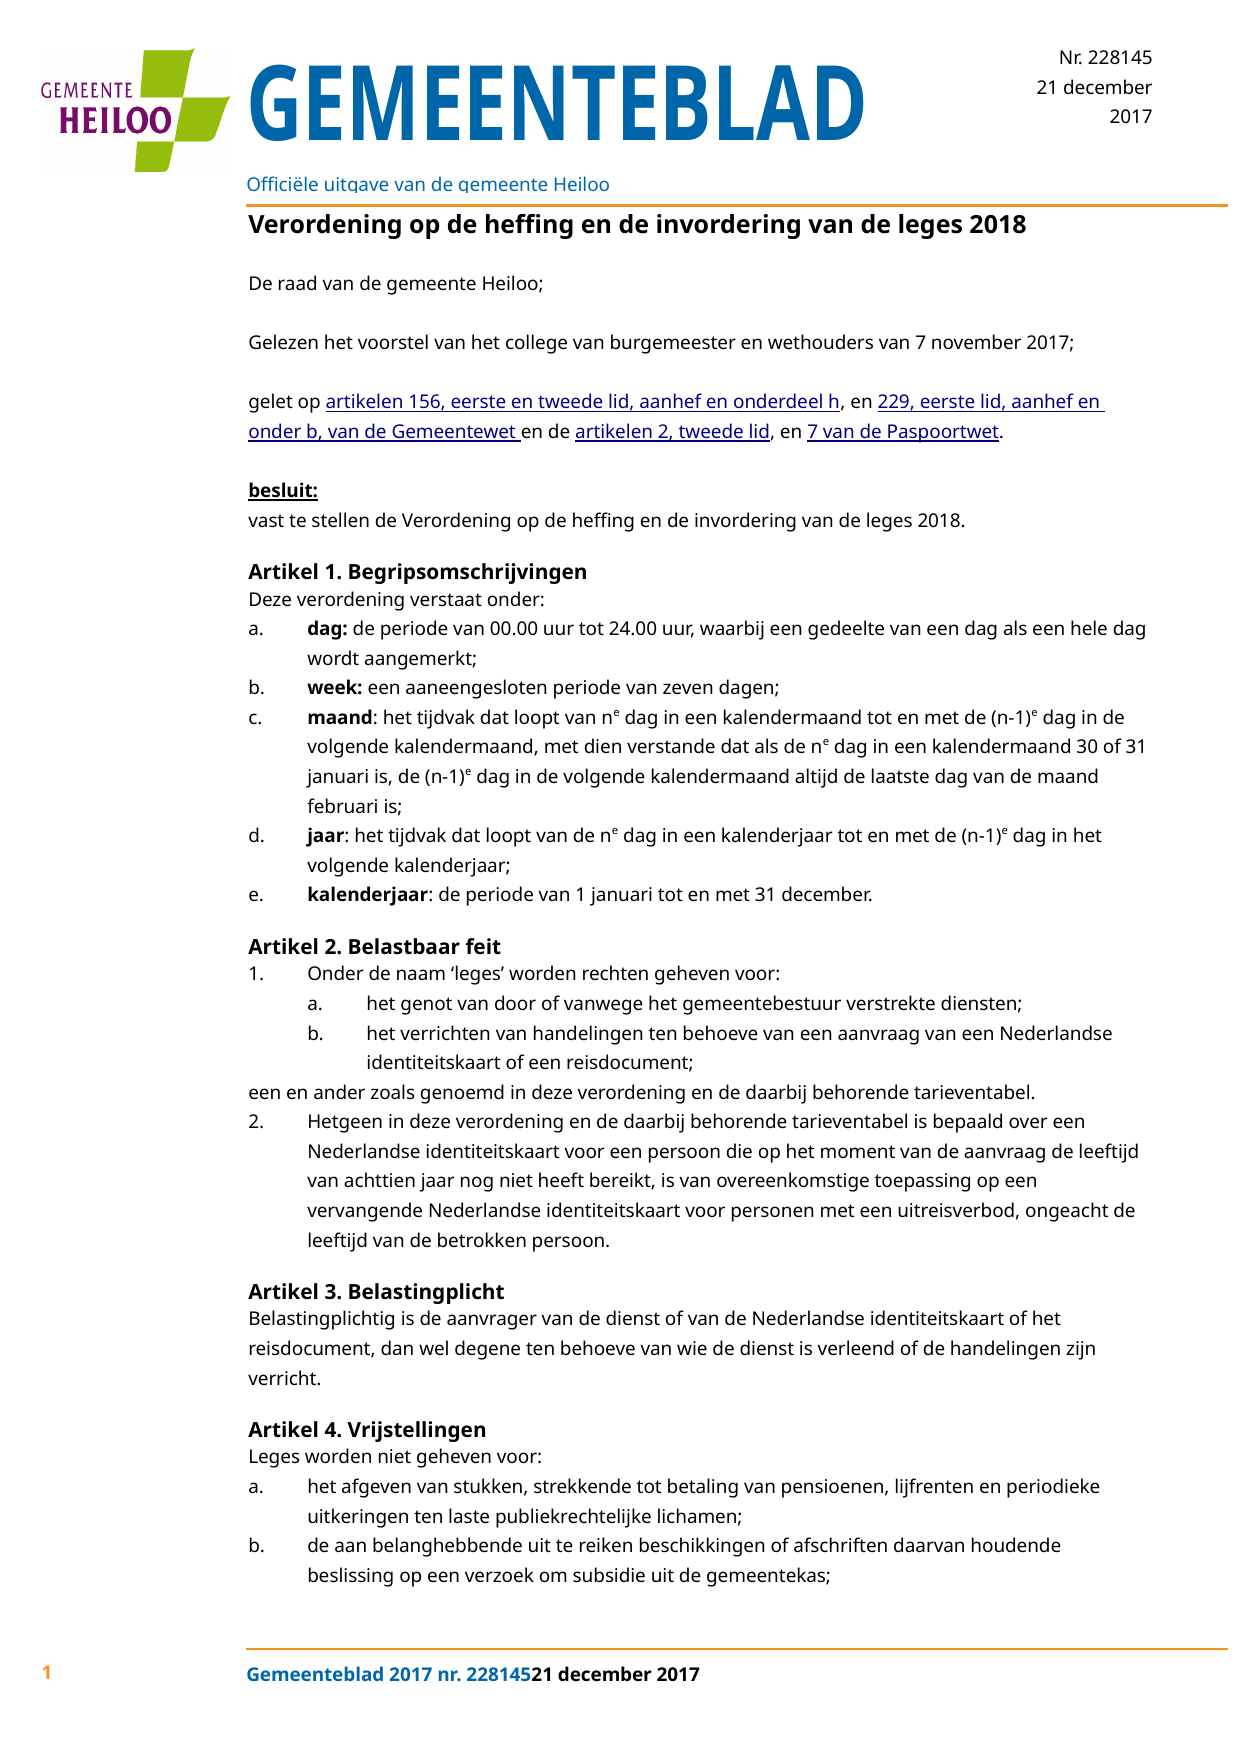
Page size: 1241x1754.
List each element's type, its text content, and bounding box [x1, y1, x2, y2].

list het afgeven van stukken, strekkende tot betaling van pensioenen, lijfrenten en periodieke uitkeringen ten laste publiekrechtelijke lichamen; [248, 1473, 1152, 1528]
picture [41, 47, 231, 172]
list Onder de naam ‘leges’ worden rechten geheven voor: [248, 961, 1152, 986]
text gelet op artikelen 156, eerste en tweede lid, aanhef en onderdeel h, en 229, eerste lid, aanhef en onder b, van de Gemeentewet en de artikelen 2, tweede lid, en 7 van de Paspoortwet. [248, 389, 1152, 444]
text De raad van de gemeente Heiloo; [248, 270, 1152, 296]
text Leges worden niet geheven voor: [248, 1444, 1152, 1469]
list de aan belanghebbende uit te reiken beschikkingen of afschriften daarvan houdende beslissing op een verzoek om subsidie uit de gemeentekas; [248, 1532, 1152, 1588]
text vast te stellen de Verordening op de heffing en de invordering van de leges 2018. [248, 507, 1152, 533]
list kalenderjaar: de periode van 1 januari tot en met 31 december. [248, 882, 1152, 907]
list maand: het tijdvak dat loopt van ne dag in een kalendermaand tot en met de (n-1)e dag in de volgende kalendermaand, met dien verstande dat als de ne dag in een kalendermaand 30 of 31 januari is, de (n-1)e dag in de volgende kalendermaand altijd de laatste dag van de maand februari is; [248, 704, 1152, 819]
list dag: de periode van 00.00 uur tot 24.00 uur, waarbij een gedeelte van een dag als een hele dag wordt aangemerkt; [248, 615, 1152, 671]
text Artikel 3. Belastingplicht [248, 1277, 1152, 1306]
text een en ander zoals genoemd in deze verordening en de daarbij behorende tarieventabel. [248, 1079, 1152, 1104]
list het verrichten van handelingen ten behoeve van een aanvraag van een Nederlandse identiteitskaart of een reisdocument; [307, 1020, 1152, 1075]
text Deze verordening verstaat onder: [248, 586, 1152, 612]
list jaar: het tijdvak dat loopt van de ne dag in een kalenderjaar tot en met de (n-1)e dag in het volgende kalenderjaar; [248, 822, 1152, 878]
text Artikel 1. Begripsomschrijvingen [248, 557, 1152, 586]
list Hetgeen in deze verordening en de daarbij behorende tarieventabel is bepaald over een Nederlandse identiteitskaart voor een persoon die op het moment van de aanvraag de leeftijd van achttien jaar nog niet heeft bereikt, is van overeenkomstige toepassing op een vervangende Nederlandse identiteitskaart voor personen met een uitreisverbod, ongeacht de leeftijd van de betrokken persoon. [248, 1108, 1152, 1252]
text Artikel 2. Belastbaar feit [248, 932, 1152, 961]
text Gelezen het voorstel van het college van burgemeester en wethouders van 7 november 2017; [248, 329, 1152, 355]
text Belastingplichtig is de aanvrager van de dienst of van de Nederlandse identiteitskaart of het reisdocument, dan wel degene ten behoeve van wie de dienst is verleend of de handelingen zijn verricht. [248, 1306, 1152, 1391]
text besluit: [248, 477, 1152, 503]
text Artikel 4. Vrijstellingen [248, 1415, 1152, 1444]
list week: een aaneengesloten periode van zeven dagen; [248, 674, 1152, 700]
text Verordening op de heffing en de invordering van de leges 2018 [248, 207, 1152, 241]
list het genot van door of vanwege het gemeentebestuur verstrekte diensten; [307, 990, 1152, 1016]
